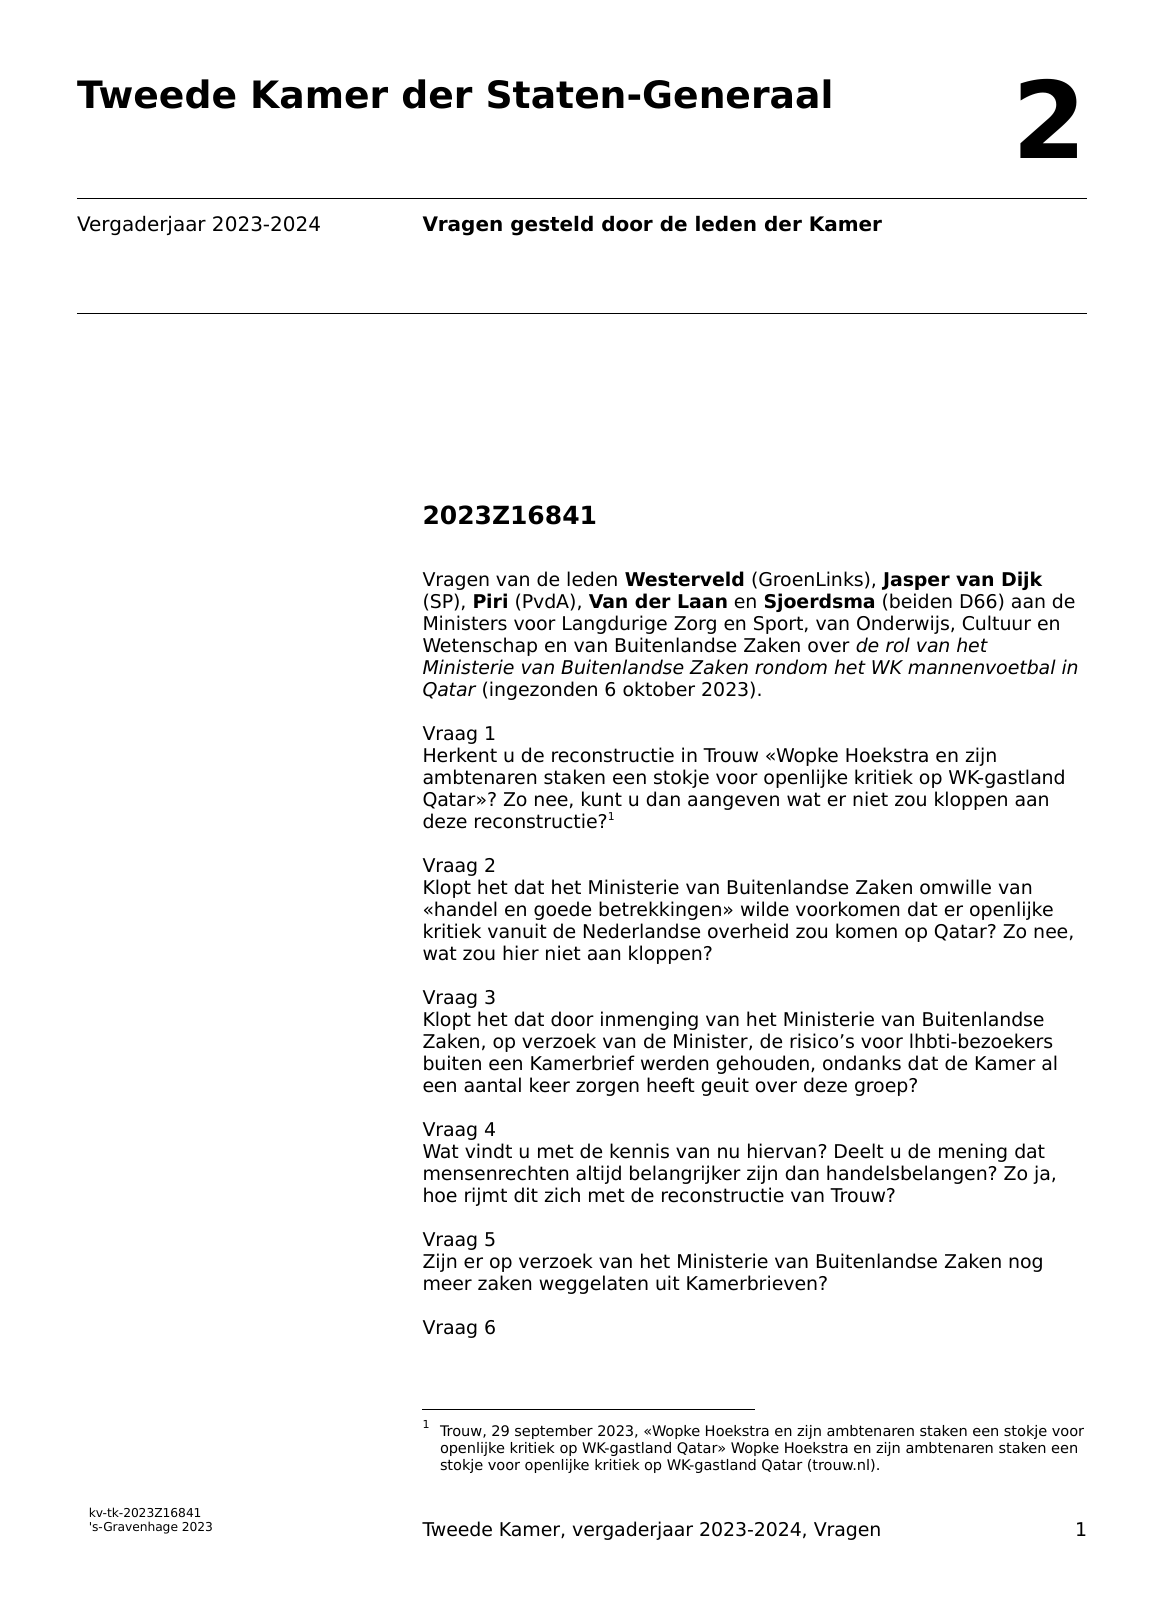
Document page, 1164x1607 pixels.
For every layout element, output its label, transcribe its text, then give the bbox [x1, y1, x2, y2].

text Vragen van de leden Westerveld (GroenLinks), Jasper van Dijk (SP), Piri (PvdA), Van der Laan en Sjoerdsma (beiden D66) aan de Ministers voor Langdurige Zorg en Sport, van Onderwijs, Cultuur en Wetenschap en van Buitenlandse Zaken over de rol van het Ministerie van Buitenlandse Zaken rondom het WK mannenvoetbal in Qatar (ingezonden 6 oktober 2023). [422, 569, 1087, 701]
text Vraag 6 [422, 1317, 1087, 1339]
text Vraag 2 [422, 855, 1087, 877]
table_header 2 [886, 59, 1087, 198]
text Klopt het dat het Ministerie van Buitenlandse Zaken omwille van «handel en goede betrekkingen» wilde voorkomen dat er openlijke kritiek vanuit de Nederlandse overheid zou komen op Qatar? Zo nee, wat zou hier niet aan kloppen? [422, 877, 1087, 965]
table_header Tweede Kamer der Staten-Generaal [77, 59, 886, 198]
text 2023Z16841 [422, 501, 1087, 531]
text Vraag 3 [422, 987, 1087, 1009]
text Trouw, 29 september 2023, «Wopke Hoekstra en zijn ambtenaren staken een stokje voor openlijke kritiek op WK-gastland Qatar» Wopke Hoekstra en zijn ambtenaren staken een stokje voor openlijke kritiek op WK-gastland Qatar (trouw.nl). [422, 1418, 1087, 1474]
text 's-Gravenhage 2023 [88, 1520, 323, 1534]
text Herkent u de reconstructie in Trouw «Wopke Hoekstra en zijn ambtenaren staken een stokje voor openlijke kritiek op WK-gastland Qatar»? Zo nee, kunt u dan aangeven wat er niet zou kloppen aan deze reconstructie? [422, 745, 1087, 833]
text kv-tk-2023Z16841 [88, 1506, 323, 1520]
table_cell Vergaderjaar 2023-2024 [77, 199, 422, 313]
text Zijn er op verzoek van het Ministerie van Buitenlandse Zaken nog meer zaken weggelaten uit Kamerbrieven? [422, 1251, 1087, 1295]
text Wat vindt u met de kennis van nu hiervan? Deelt u de mening dat mensenrechten altijd belangrijker zijn dan handelsbelangen? Zo ja, hoe rijmt dit zich met de reconstructie van Trouw? [422, 1141, 1087, 1207]
table_cell Vragen gesteld door de leden der Kamer [422, 199, 1087, 313]
text Vraag 5 [422, 1229, 1087, 1251]
text Klopt het dat door inmenging van het Ministerie van Buitenlandse Zaken, op verzoek van de Minister, de risico’s voor lhbti-bezoekers buiten een Kamerbrief werden gehouden, ondanks dat de Kamer al een aantal keer zorgen heeft geuit over deze groep? [422, 1009, 1087, 1097]
text Vraag 4 [422, 1119, 1087, 1141]
text Vraag 1 [422, 723, 1087, 745]
